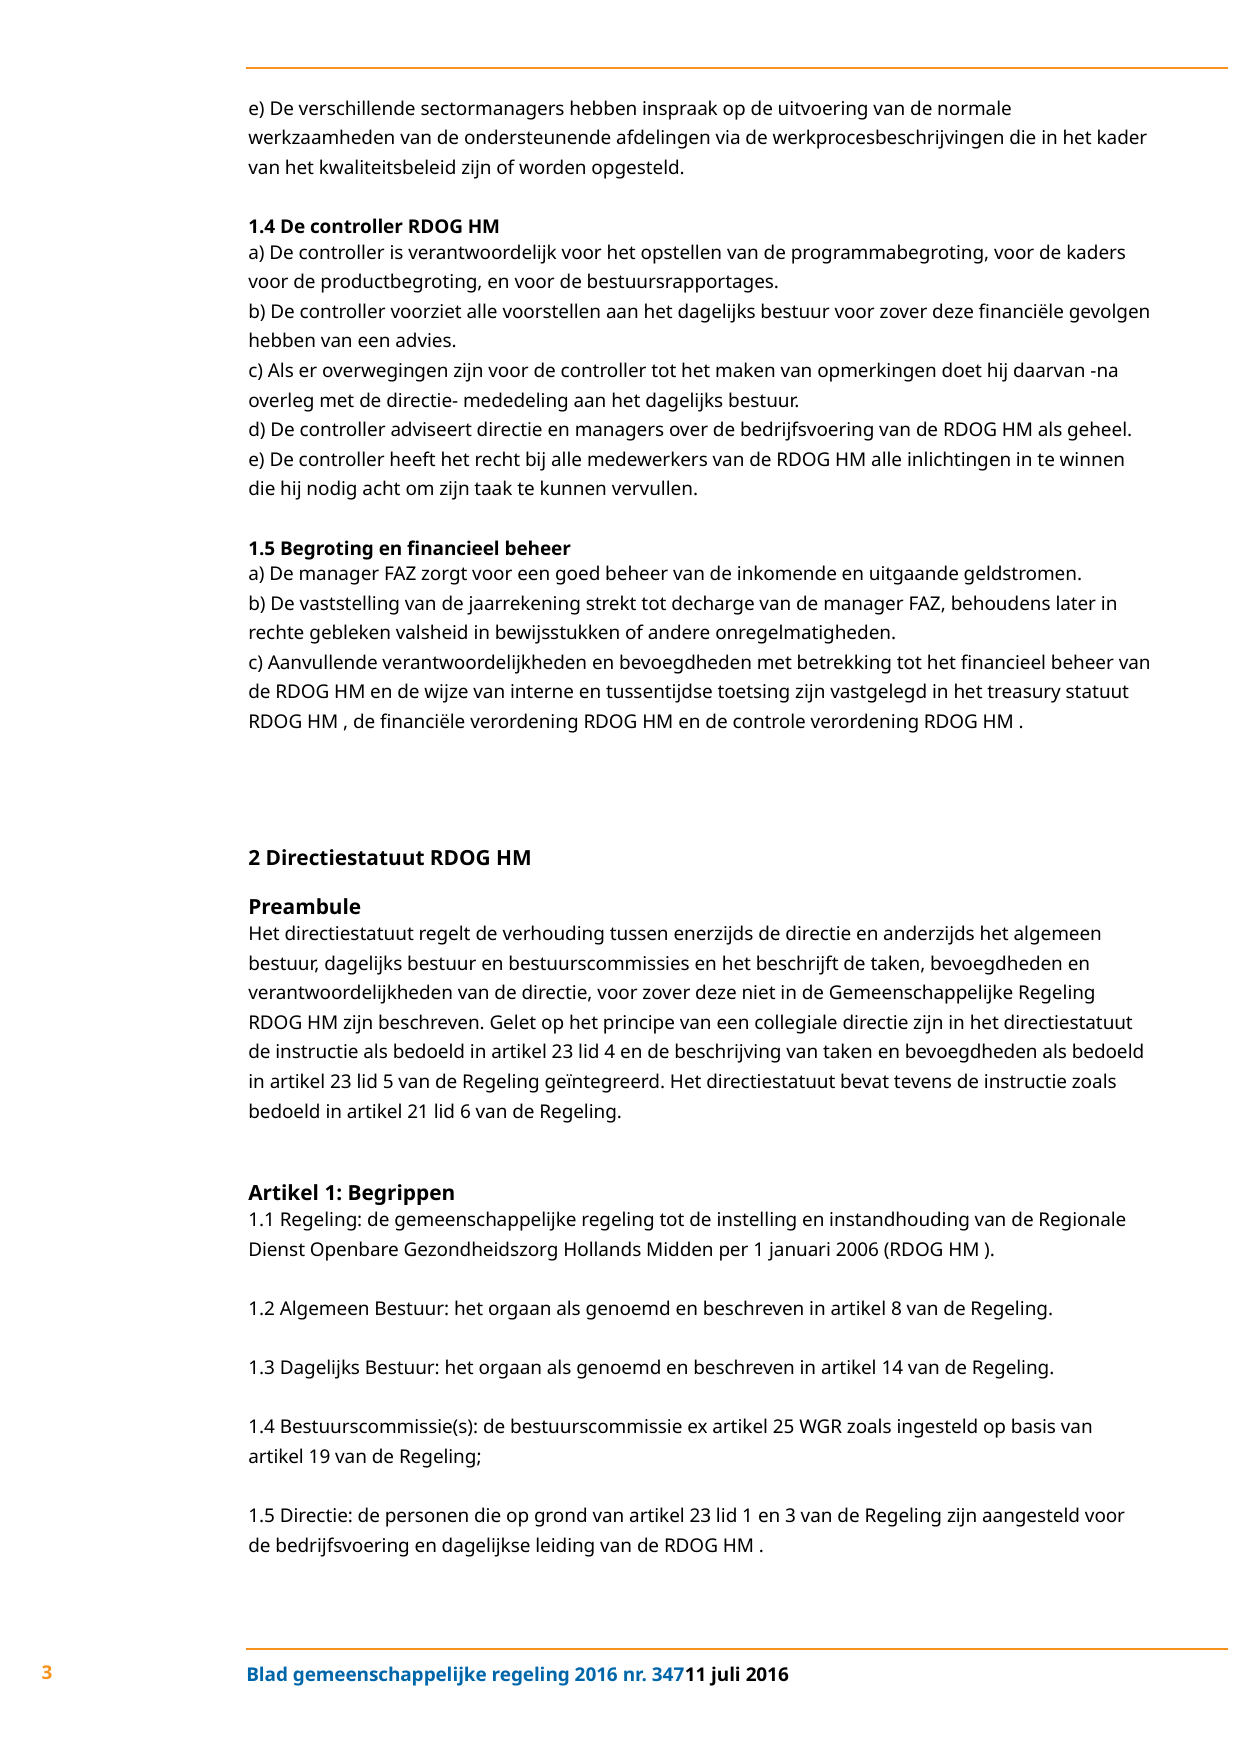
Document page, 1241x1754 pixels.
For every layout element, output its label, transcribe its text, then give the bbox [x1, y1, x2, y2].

text 1.1 Regeling: de gemeenschappelijke regeling tot de instelling en instandhouding van de Regionale Dienst Openbare Gezondheidszorg Hollands Midden per 1 januari 2006 (RDOG HM ). [248, 1206, 1152, 1262]
text e) De controller heeft het recht bij alle medewerkers van de RDOG HM alle inlichtingen in te winnen die hij nodig acht om zijn taak te kunnen vervullen. [248, 446, 1152, 501]
text Preambule [248, 892, 1152, 920]
text a) De controller is verantwoordelijk voor het opstellen van de programmabegroting, voor de kaders voor de productbegroting, en voor de bestuursrapportages. [248, 239, 1152, 294]
text 1.2 Algemeen Bestuur: het orgaan als genoemd en beschreven in artikel 8 van de Regeling. [248, 1295, 1152, 1321]
text 1.5 Directie: de personen die op grond van artikel 23 lid 1 en 3 van de Regeling zijn aangesteld voor de bedrijfsvoering en dagelijkse leiding van de RDOG HM . [248, 1502, 1152, 1557]
text a) De manager FAZ zorgt voor een goed beheer van de inkomende en uitgaande geldstromen. [248, 560, 1152, 586]
text b) De controller voorziet alle voorstellen aan het dagelijks bestuur voor zover deze financiële gevolgen hebben van een advies. [248, 298, 1152, 353]
text d) De controller adviseert directie en managers over de bedrijfsvoering van de RDOG HM als geheel. [248, 416, 1152, 442]
text 1.4 Bestuurscommissie(s): de bestuurscommissie ex artikel 25 WGR zoals ingesteld op basis van artikel 19 van de Regeling; [248, 1413, 1152, 1469]
text c) Aanvullende verantwoordelijkheden en bevoegdheden met betrekking tot het financieel beheer van de RDOG HM en de wijze van interne en tussentijdse toetsing zijn vastgelegd in het treasury statuut RDOG HM , de financiële verordening RDOG HM en de controle verordening RDOG HM . [248, 649, 1152, 734]
text Het directiestatuut regelt de verhouding tussen enerzijds de directie en anderzijds het algemeen bestuur, dagelijks bestuur en bestuurscommissies en het beschrijft de taken, bevoegdheden en verantwoordelijkheden van de directie, voor zover deze niet in de Gemeenschappelijke Regeling RDOG HM zijn beschreven. Gelet op het principe van een collegiale directie zijn in het directiestatuut de instructie als bedoeld in artikel 23 lid 4 en de beschrijving van taken en bevoegdheden als bedoeld in artikel 23 lid 5 van de Regeling geïntegreerd. Het directiestatuut bevat tevens de instructie zoals bedoeld in artikel 21 lid 6 van de Regeling. [248, 920, 1152, 1124]
text 1.3 Dagelijks Bestuur: het orgaan als genoemd en beschreven in artikel 14 van de Regeling. [248, 1354, 1152, 1380]
picture [41, 47, 231, 172]
text 2 Directiestatuut RDOG HM [248, 843, 1152, 871]
text Artikel 1: Begrippen [248, 1178, 1152, 1206]
text 1.5 Begroting en financieel beheer [248, 535, 1152, 560]
text e) De verschillende sectormanagers hebben inspraak op de uitvoering van de normale werkzaamheden van de ondersteunende afdelingen via de werkprocesbeschrijvingen die in het kader van het kwaliteitsbeleid zijn of worden opgesteld. [248, 95, 1152, 180]
text 1.4 De controller RDOG HM [248, 213, 1152, 239]
text b) De vaststelling van de jaarrekening strekt tot decharge van de manager FAZ, behoudens later in rechte gebleken valsheid in bewijsstukken of andere onregelmatigheden. [248, 590, 1152, 645]
text c) Als er overwegingen zijn voor de controller tot het maken van opmerkingen doet hij daarvan -na overleg met de directie- mededeling aan het dagelijks bestuur. [248, 357, 1152, 412]
